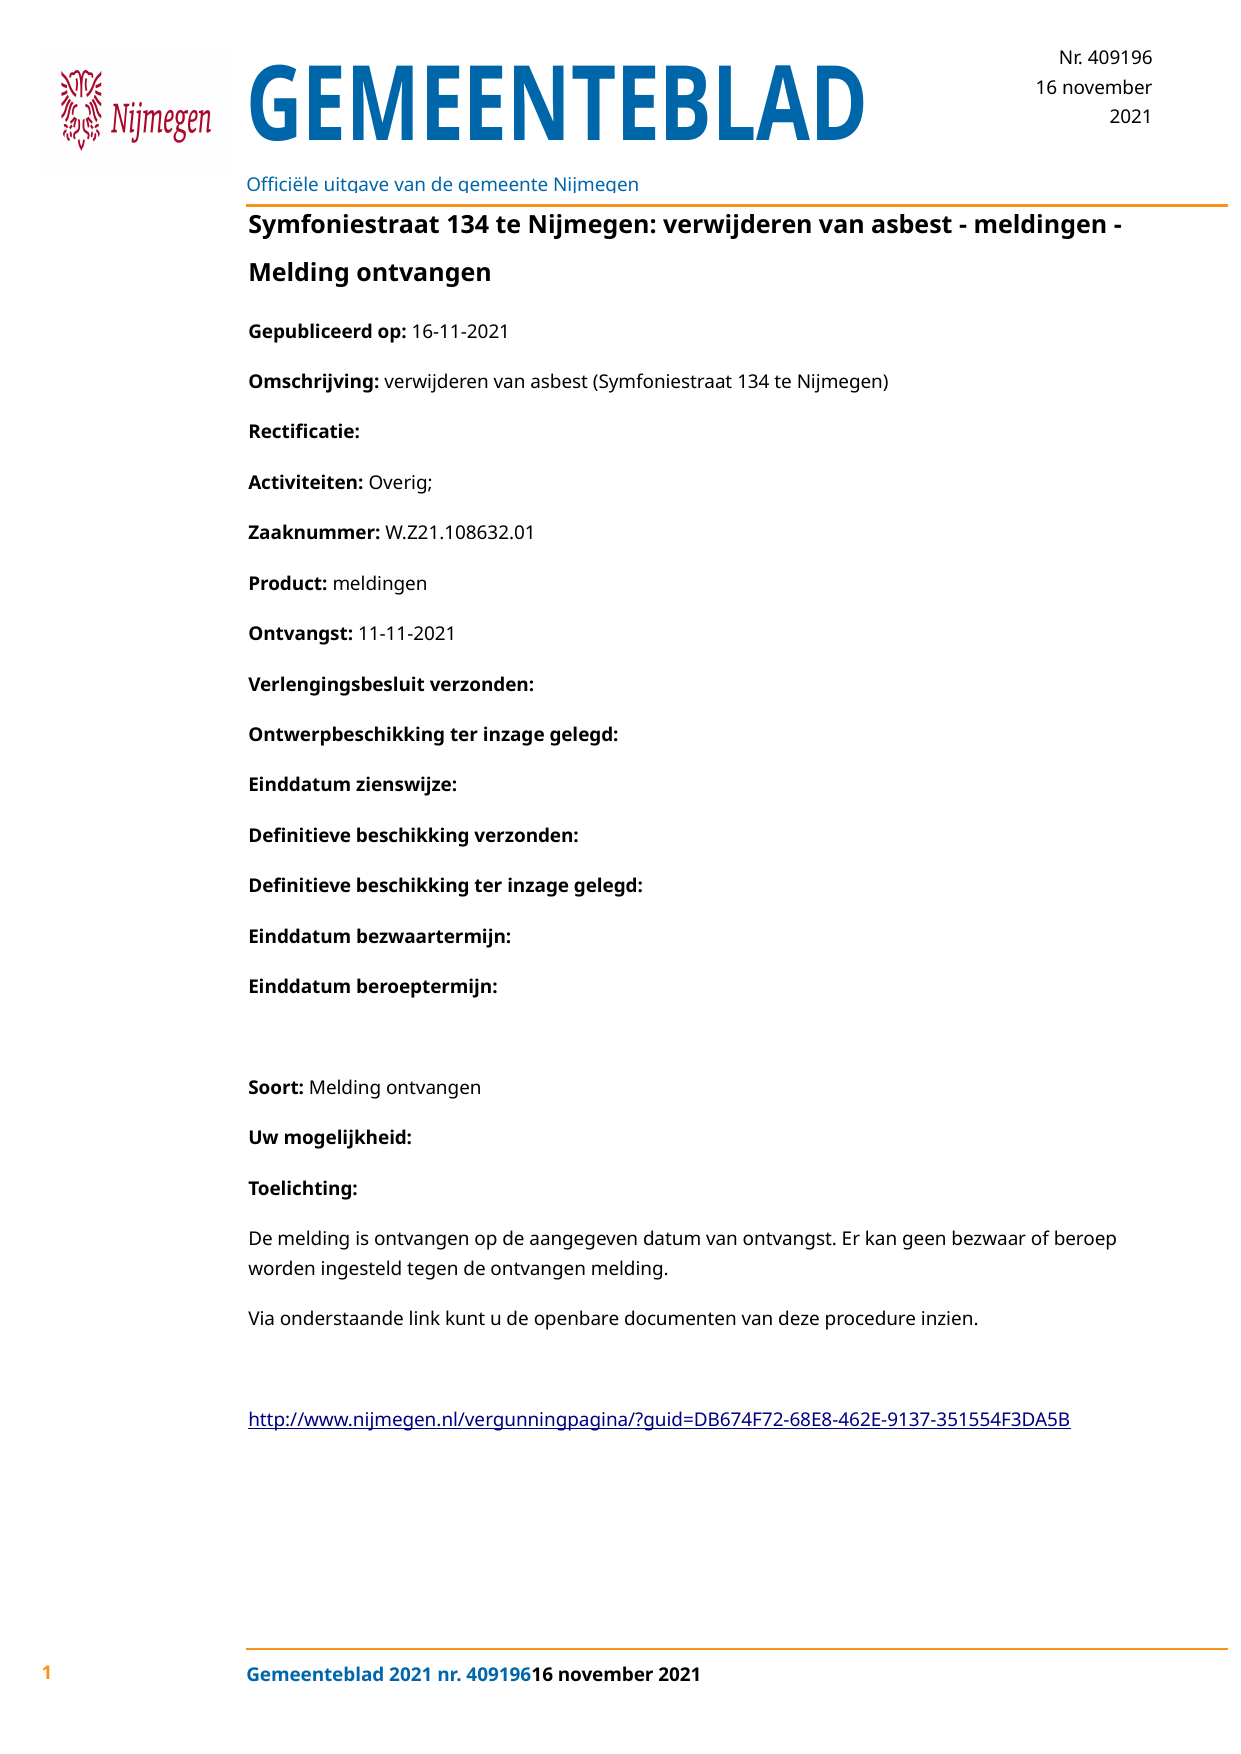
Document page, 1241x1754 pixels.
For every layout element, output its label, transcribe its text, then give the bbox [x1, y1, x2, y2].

text Einddatum zienswijze: [248, 772, 1152, 797]
text Definitieve beschikking verzonden: [248, 822, 1152, 848]
text Zaaknummer: W.Z21.108632.01 [248, 519, 1152, 545]
text Rectificatie: [248, 419, 1152, 444]
text De melding is ontvangen op de aangegeven datum van ontvangst. Er kan geen bezwaar of beroep worden ingesteld tegen de ontvangen melding. [248, 1225, 1152, 1281]
text Einddatum beroeptermijn: [248, 973, 1152, 999]
text Uw mogelijkheid: [248, 1124, 1152, 1150]
text Einddatum bezwaartermijn: [248, 923, 1152, 949]
text Activiteiten: Overig; [248, 469, 1152, 495]
text Soort: Melding ontvangen [248, 1074, 1152, 1100]
text Product: meldingen [248, 570, 1152, 596]
text Ontvangst: 11-11-2021 [248, 620, 1152, 646]
picture [41, 47, 231, 172]
text Via onderstaande link kunt u de openbare documenten van deze procedure inzien. [248, 1305, 1152, 1331]
text Gepubliceerd op: 16-11-2021 [248, 318, 1152, 344]
text Symfoniestraat 134 te Nijmegen: verwijderen van asbest - meldingen - Melding ontvangen [248, 207, 1152, 288]
text Omschrijving: verwijderen van asbest (Symfoniestraat 134 te Nijmegen) [248, 368, 1152, 394]
text Verlengingsbesluit verzonden: [248, 671, 1152, 697]
text Definitieve beschikking ter inzage gelegd: [248, 872, 1152, 898]
text Ontwerpbeschikking ter inzage gelegd: [248, 721, 1152, 747]
text Toelichting: [248, 1175, 1152, 1201]
text http://www.nijmegen.nl/vergunningpagina/?guid=DB674F72-68E8-462E-9137-351554F3DA5B [248, 1406, 1152, 1432]
